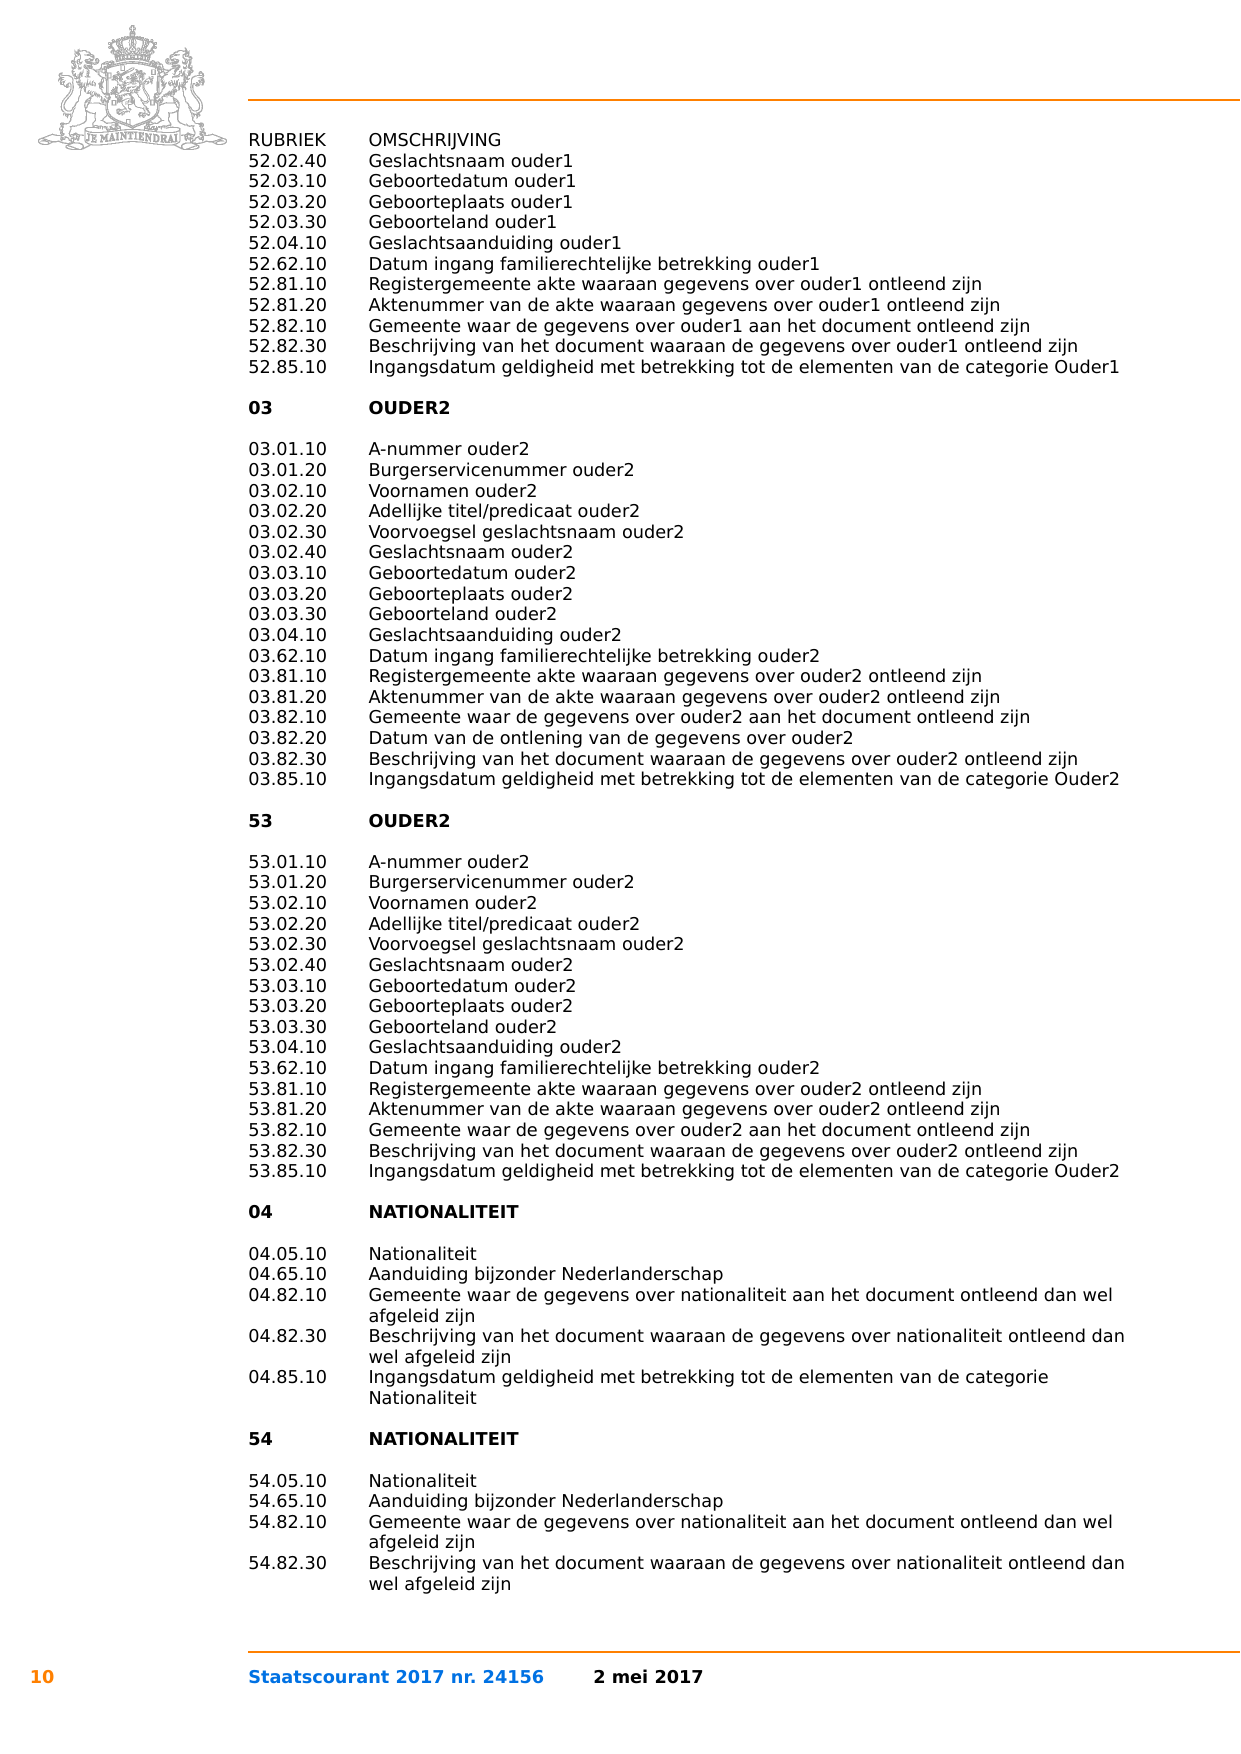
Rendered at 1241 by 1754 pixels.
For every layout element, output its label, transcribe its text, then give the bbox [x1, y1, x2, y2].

table_cell 52.04.10 [248, 233, 362, 254]
table_cell 53.82.10 [248, 1120, 362, 1141]
table_cell Registergemeente akte waaraan gegevens over ouder2 ontleend zijn [363, 666, 1163, 687]
table_cell [363, 378, 1163, 398]
table_cell 53.03.10 [248, 976, 362, 996]
table_cell Beschrijving van het document waaraan de gegevens over ouder1 ontleend zijn [363, 336, 1163, 357]
table_cell Geslachtsnaam ouder2 [363, 955, 1163, 976]
table_cell Gemeente waar de gegevens over ouder2 aan het document ontleend zijn [363, 708, 1163, 728]
table_cell Voornamen ouder2 [363, 481, 1163, 501]
table_cell 03.82.30 [248, 749, 362, 769]
table_cell 53.02.40 [248, 955, 362, 976]
table_cell 03.01.20 [248, 460, 362, 481]
table_cell Voorvoegsel geslachtsnaam ouder2 [363, 934, 1163, 955]
table_cell 53.03.20 [248, 996, 362, 1017]
table_cell 54.65.10 [248, 1491, 362, 1512]
table_cell Geslachtsaanduiding ouder2 [363, 1038, 1163, 1058]
table_cell Geboorteland ouder2 [363, 604, 1163, 625]
table_cell 04.82.10 [248, 1285, 362, 1326]
table_cell 03.02.40 [248, 543, 362, 563]
table_cell Beschrijving van het document waaraan de gegevens over ouder2 ontleend zijn [363, 1141, 1163, 1161]
table_cell 52.62.10 [248, 254, 362, 274]
table_cell 53.81.10 [248, 1079, 362, 1099]
table_cell 03.02.10 [248, 481, 362, 501]
table_cell [248, 378, 362, 398]
table_cell OUDER2 [363, 811, 1163, 831]
table_cell Aktenummer van de akte waaraan gegevens over ouder2 ontleend zijn [363, 687, 1163, 707]
table_cell Geboortedatum ouder2 [363, 563, 1163, 584]
table_cell Registergemeente akte waaraan gegevens over ouder1 ontleend zijn [363, 274, 1163, 295]
table_cell 04 [248, 1203, 362, 1223]
table_header OMSCHRIJVING [363, 130, 1163, 151]
table_cell 54.05.10 [248, 1471, 362, 1491]
table_cell 53.02.20 [248, 914, 362, 934]
table_cell 04.85.10 [248, 1368, 362, 1409]
table_cell 03 [248, 398, 362, 419]
table_cell Aanduiding bijzonder Nederlanderschap [363, 1264, 1163, 1285]
table_cell Geboorteplaats ouder1 [363, 192, 1163, 212]
table_cell Geslachtsnaam ouder2 [363, 543, 1163, 563]
table_cell Voorvoegsel geslachtsnaam ouder2 [363, 522, 1163, 542]
table_cell Nationaliteit [363, 1244, 1163, 1264]
table_cell 53.03.30 [248, 1017, 362, 1037]
table_cell Ingangsdatum geldigheid met betrekking tot de elementen van de categorie Ouder1 [363, 357, 1163, 377]
table_cell [363, 790, 1163, 811]
table_cell 52.82.10 [248, 316, 362, 336]
table_cell Aktenummer van de akte waaraan gegevens over ouder2 ontleend zijn [363, 1099, 1163, 1120]
table_cell Registergemeente akte waaraan gegevens over ouder2 ontleend zijn [363, 1079, 1163, 1099]
table_cell Geboorteplaats ouder2 [363, 584, 1163, 604]
table_cell [363, 1223, 1163, 1244]
table_cell 52.82.30 [248, 336, 362, 357]
table_cell 03.03.10 [248, 563, 362, 584]
table_cell Beschrijving van het document waaraan de gegevens over nationaliteit ontleend dan wel afgeleid zijn [363, 1326, 1163, 1367]
table_cell [248, 1223, 362, 1244]
table_cell A-nummer ouder2 [363, 852, 1163, 872]
table_cell Datum ingang familierechtelijke betrekking ouder1 [363, 254, 1163, 274]
table_cell 53.02.10 [248, 893, 362, 914]
table_cell Datum ingang familierechtelijke betrekking ouder2 [363, 646, 1163, 666]
table_cell 53.82.30 [248, 1141, 362, 1161]
table_cell 52.85.10 [248, 357, 362, 377]
table_cell 53 [248, 811, 362, 831]
table_cell NATIONALITEIT [363, 1429, 1163, 1450]
table_cell [248, 1409, 362, 1429]
table_cell 54 [248, 1429, 362, 1450]
table_cell [363, 1182, 1163, 1202]
table_cell Ingangsdatum geldigheid met betrekking tot de elementen van de categorie Ouder2 [363, 769, 1163, 790]
table_cell 52.02.40 [248, 151, 362, 171]
table_cell 03.01.10 [248, 439, 362, 460]
table_cell 03.02.20 [248, 501, 362, 522]
table_cell [248, 419, 362, 439]
table_cell Beschrijving van het document waaraan de gegevens over nationaliteit ontleend dan wel afgeleid zijn [363, 1553, 1163, 1594]
table_cell 52.03.20 [248, 192, 362, 212]
table_cell Geboorteland ouder1 [363, 213, 1163, 233]
table_cell Burgerservicenummer ouder2 [363, 460, 1163, 481]
table_cell Beschrijving van het document waaraan de gegevens over ouder2 ontleend zijn [363, 749, 1163, 769]
table_cell Adellijke titel/predicaat ouder2 [363, 501, 1163, 522]
table_cell 04.82.30 [248, 1326, 362, 1367]
table_cell [248, 831, 362, 852]
table_cell Ingangsdatum geldigheid met betrekking tot de elementen van de categorie Nationaliteit [363, 1368, 1163, 1409]
table_cell Nationaliteit [363, 1471, 1163, 1491]
table_cell Gemeente waar de gegevens over ouder2 aan het document ontleend zijn [363, 1120, 1163, 1141]
table_cell 53.01.20 [248, 873, 362, 893]
table_cell 03.03.20 [248, 584, 362, 604]
table_cell 03.02.30 [248, 522, 362, 542]
table_cell Aanduiding bijzonder Nederlanderschap [363, 1491, 1163, 1512]
table_cell Datum van de ontlening van de gegevens over ouder2 [363, 728, 1163, 749]
table_cell 03.04.10 [248, 625, 362, 646]
table_cell Ingangsdatum geldigheid met betrekking tot de elementen van de categorie Ouder2 [363, 1161, 1163, 1182]
table_cell 04.05.10 [248, 1244, 362, 1264]
table_cell 52.03.30 [248, 213, 362, 233]
table_cell [248, 1182, 362, 1202]
table_cell 04.65.10 [248, 1264, 362, 1285]
table_cell 53.04.10 [248, 1038, 362, 1058]
table_cell 03.81.10 [248, 666, 362, 687]
table_cell Geslachtsaanduiding ouder1 [363, 233, 1163, 254]
table_header RUBRIEK [248, 130, 362, 151]
table_cell [363, 1450, 1163, 1471]
table_cell Voornamen ouder2 [363, 893, 1163, 914]
table_cell Burgerservicenummer ouder2 [363, 873, 1163, 893]
table_cell Geslachtsaanduiding ouder2 [363, 625, 1163, 646]
picture [38, 25, 227, 150]
table_cell 53.62.10 [248, 1058, 362, 1079]
table_cell Gemeente waar de gegevens over nationaliteit aan het document ontleend dan wel afgeleid zijn [363, 1512, 1163, 1553]
table_cell 53.02.30 [248, 934, 362, 955]
table_cell Datum ingang familierechtelijke betrekking ouder2 [363, 1058, 1163, 1079]
table_cell 52.03.10 [248, 171, 362, 192]
table_cell A-nummer ouder2 [363, 439, 1163, 460]
table_cell Geboorteland ouder2 [363, 1017, 1163, 1037]
table_cell OUDER2 [363, 398, 1163, 419]
table_cell 52.81.10 [248, 274, 362, 295]
table_cell [248, 1450, 362, 1471]
table_cell Gemeente waar de gegevens over ouder1 aan het document ontleend zijn [363, 316, 1163, 336]
table_cell Aktenummer van de akte waaraan gegevens over ouder1 ontleend zijn [363, 295, 1163, 316]
table_cell 03.03.30 [248, 604, 362, 625]
table_cell Geboortedatum ouder1 [363, 171, 1163, 192]
table_cell Geboortedatum ouder2 [363, 976, 1163, 996]
table_cell 03.81.20 [248, 687, 362, 707]
table_cell 03.82.10 [248, 708, 362, 728]
table_cell Geslachtsnaam ouder1 [363, 151, 1163, 171]
table_cell Geboorteplaats ouder2 [363, 996, 1163, 1017]
table_cell [363, 419, 1163, 439]
table_cell Adellijke titel/predicaat ouder2 [363, 914, 1163, 934]
table_cell 54.82.10 [248, 1512, 362, 1553]
table_cell [363, 1409, 1163, 1429]
table_cell 52.81.20 [248, 295, 362, 316]
table_cell [248, 790, 362, 811]
table_cell 03.62.10 [248, 646, 362, 666]
table_cell 03.85.10 [248, 769, 362, 790]
table_cell 53.85.10 [248, 1161, 362, 1182]
table_cell 54.82.30 [248, 1553, 362, 1594]
table_cell [363, 831, 1163, 852]
table_cell NATIONALITEIT [363, 1203, 1163, 1223]
table_cell 53.01.10 [248, 852, 362, 872]
table_cell 53.81.20 [248, 1099, 362, 1120]
table_cell 03.82.20 [248, 728, 362, 749]
table_cell Gemeente waar de gegevens over nationaliteit aan het document ontleend dan wel afgeleid zijn [363, 1285, 1163, 1326]
